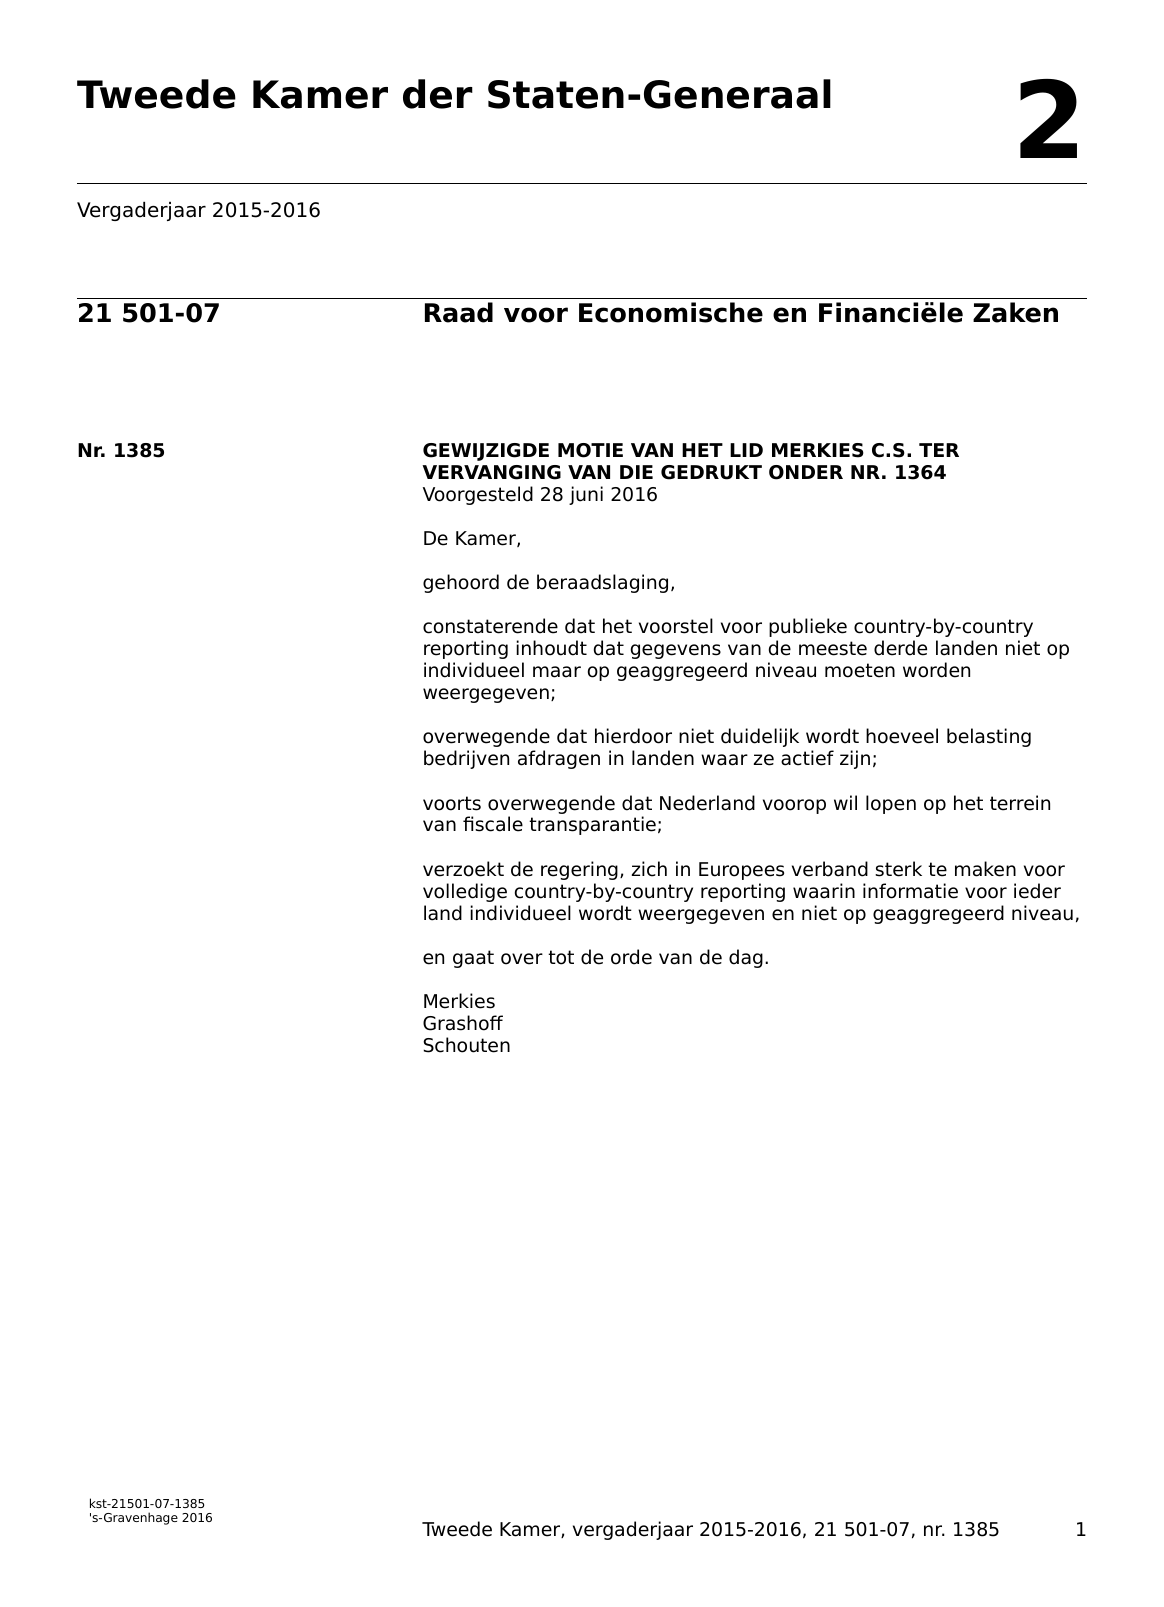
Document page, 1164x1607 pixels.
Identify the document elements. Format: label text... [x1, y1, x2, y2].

text kst-21501-07-1385 [88, 1497, 323, 1511]
text verzoekt de regering, zich in Europees verband sterk te maken voor volledige country-by-country reporting waarin informatie voor ieder land individueel wordt weergegeven en niet op geaggregeerd niveau, [422, 858, 1087, 924]
text constaterende dat het voorstel voor publieke country-by-country reporting inhoudt dat gegevens van de meeste derde landen niet op individueel maar op geaggregeerd niveau moeten worden weergegeven; [422, 616, 1087, 704]
text De Kamer, [422, 528, 1087, 550]
text Grashoff [422, 1013, 1087, 1035]
table_header Tweede Kamer der Staten-Generaal [77, 59, 886, 183]
text Merkies [422, 991, 1087, 1013]
text gehoord de beraadslaging, [422, 572, 1087, 594]
text voorts overwegende dat Nederland voorop wil lopen op het terrein van fiscale transparantie; [422, 792, 1087, 836]
table_cell Vergaderjaar 2015-2016 [77, 184, 1087, 298]
text en gaat over tot de orde van de dag. [422, 947, 1087, 969]
subtitle Nr. 1385 GEWIJZIGDE MOTIE VAN HET LID MERKIES C.S. TER VERVANGING VAN DIE GEDRUKT ONDER NR. 1364 [77, 440, 1087, 484]
table_header 2 [886, 59, 1087, 183]
text Schouten [422, 1035, 1087, 1057]
text 's-Gravenhage 2016 [88, 1511, 323, 1525]
text overwegende dat hierdoor niet duidelijk wordt hoeveel belasting bedrijven afdragen in landen waar ze actief zijn; [422, 726, 1087, 770]
text Voorgesteld 28 juni 2016 [422, 484, 1087, 506]
subtitle 21 501-07 Raad voor Economische en Financiële Zaken [77, 299, 1087, 329]
